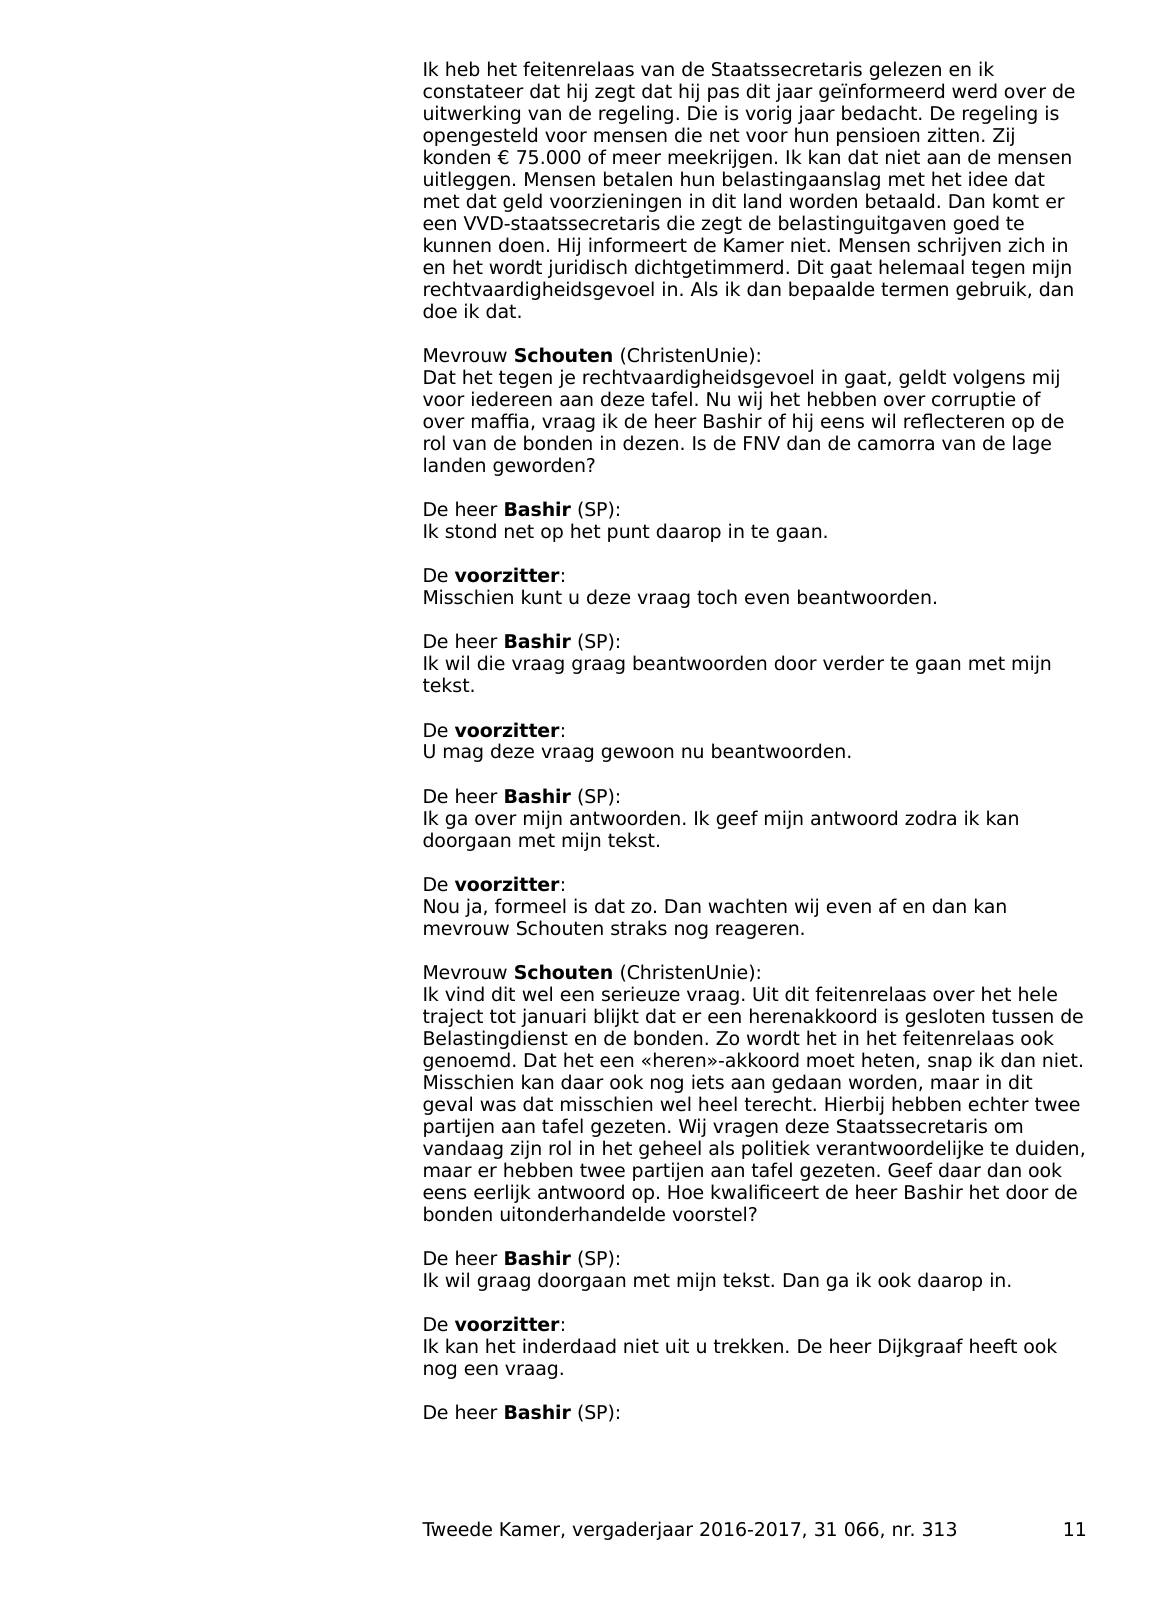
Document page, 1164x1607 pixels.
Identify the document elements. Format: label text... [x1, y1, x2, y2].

text Mevrouw Schouten (ChristenUnie): [422, 345, 1087, 367]
text Nou ja, formeel is dat zo. Dan wachten wij even af en dan kan mevrouw Schouten straks nog reageren. [422, 896, 1087, 940]
text De heer Bashir (SP): [422, 1248, 1087, 1270]
text Mevrouw Schouten (ChristenUnie): [422, 962, 1087, 984]
text De heer Bashir (SP): [422, 786, 1087, 808]
text Ik heb het feitenrelaas van de Staatssecretaris gelezen en ik constateer dat hij zegt dat hij pas dit jaar geïnformeerd werd over de uitwerking van de regeling. Die is vorig jaar bedacht. De regeling is opengesteld voor mensen die net voor hun pensioen zitten. Zij konden € 75.000 of meer meekrijgen. Ik kan dat niet aan de mensen uitleggen. Mensen betalen hun belastingaanslag met het idee dat met dat geld voorzieningen in dit land worden betaald. Dan komt er een VVD-staatssecretaris die zegt de belastinguitgaven goed te kunnen doen. Hij informeert de Kamer niet. Mensen schrijven zich in en het wordt juridisch dichtgetimmerd. Dit gaat helemaal tegen mijn rechtvaardigheidsgevoel in. Als ik dan bepaalde termen gebruik, dan doe ik dat. [422, 59, 1087, 323]
text Ik ga over mijn antwoorden. Ik geef mijn antwoord zodra ik kan doorgaan met mijn tekst. [422, 808, 1087, 852]
text De heer Bashir (SP): [422, 631, 1087, 653]
text De voorzitter: [422, 565, 1087, 587]
text U mag deze vraag gewoon nu beantwoorden. [422, 741, 1087, 763]
text Ik vind dit wel een serieuze vraag. Uit dit feitenrelaas over het hele traject tot januari blijkt dat er een herenakkoord is gesloten tussen de Belastingdienst en de bonden. Zo wordt het in het feitenrelaas ook genoemd. Dat het een «heren»-akkoord moet heten, snap ik dan niet. Misschien kan daar ook nog iets aan gedaan worden, maar in dit geval was dat misschien wel heel terecht. Hierbij hebben echter twee partijen aan tafel gezeten. Wij vragen deze Staatssecretaris om vandaag zijn rol in het geheel als politiek verantwoordelijke te duiden, maar er hebben twee partijen aan tafel gezeten. Geef daar dan ook eens eerlijk antwoord op. Hoe kwalificeert de heer Bashir het door de bonden uitonderhandelde voorstel? [422, 984, 1087, 1226]
text De voorzitter: [422, 719, 1087, 741]
text Misschien kunt u deze vraag toch even beantwoorden. [422, 587, 1087, 609]
text De voorzitter: [422, 874, 1087, 896]
text Ik kan het inderdaad niet uit u trekken. De heer Dijkgraaf heeft ook nog een vraag. [422, 1336, 1087, 1380]
text Ik stond net op het punt daarop in te gaan. [422, 521, 1087, 543]
text De heer Bashir (SP): [422, 499, 1087, 521]
text Dat het tegen je rechtvaardigheidsgevoel in gaat, geldt volgens mij voor iedereen aan deze tafel. Nu wij het hebben over corruptie of over maffia, vraag ik de heer Bashir of hij eens wil reflecteren op de rol van de bonden in dezen. Is de FNV dan de camorra van de lage landen geworden? [422, 367, 1087, 477]
text De voorzitter: [422, 1314, 1087, 1336]
text De heer Bashir (SP): [422, 1402, 1087, 1424]
text Ik wil die vraag graag beantwoorden door verder te gaan met mijn tekst. [422, 653, 1087, 697]
text Ik wil graag doorgaan met mijn tekst. Dan ga ik ook daarop in. [422, 1270, 1087, 1292]
